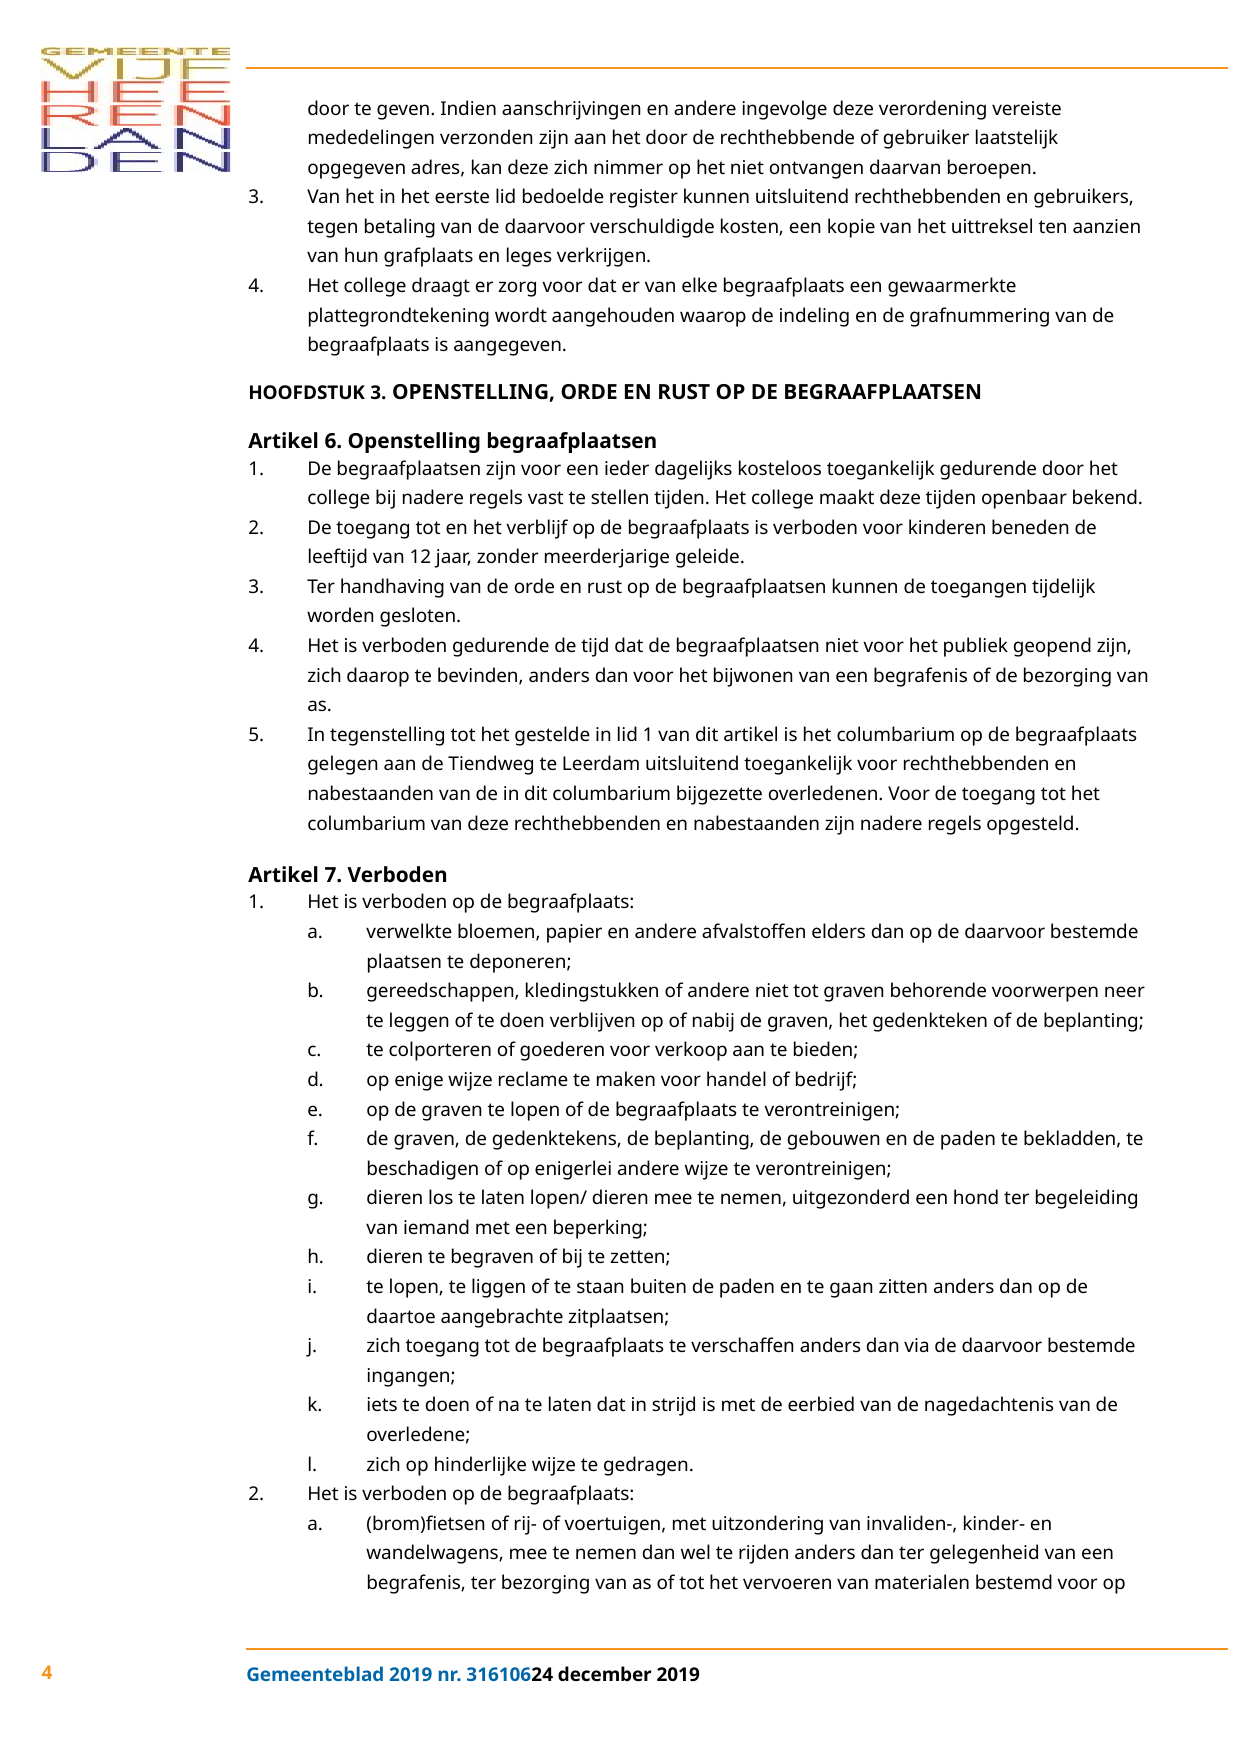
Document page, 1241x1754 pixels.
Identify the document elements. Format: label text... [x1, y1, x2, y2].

text HOOFDSTUK 3. OPENSTELLING, ORDE EN RUST OP DE BEGRAAFPLAATSEN [248, 377, 1152, 406]
list Ter handhaving van de orde en rust op de begraafplaatsen kunnen de toegangen tijdelijk worden gesloten. [248, 573, 1152, 628]
list door te geven. Indien aanschrijvingen en andere ingevolge deze verordening vereiste mededelingen verzonden zijn aan het door de rechthebbende of gebruiker laatstelijk opgegeven adres, kan deze zich nimmer op het niet ontvangen daarvan beroepen. [248, 95, 1152, 180]
text Artikel 6. Openstelling begraafplaatsen [248, 426, 1152, 455]
text Artikel 7. Verboden [248, 860, 1152, 889]
list verwelkte bloemen, papier en andere afvalstoffen elders dan op de daarvoor bestemde plaatsen te deponeren; [307, 918, 1152, 973]
list Het is verboden op de begraafplaats: [248, 1480, 1152, 1506]
list Het college draagt er zorg voor dat er van elke begraafplaats een gewaarmerkte plattegrondtekening wordt aangehouden waarop de indeling en de grafnummering van de begraafplaats is aangegeven. [248, 272, 1152, 357]
list te lopen, te liggen of te staan buiten de paden en te gaan zitten anders dan op de daartoe aangebrachte zitplaatsen; [307, 1273, 1152, 1328]
list de graven, de gedenktekens, de beplanting, de gebouwen en de paden te bekladden, te beschadigen of op enigerlei andere wijze te verontreinigen; [307, 1125, 1152, 1181]
list zich toegang tot de begraafplaats te verschaffen anders dan via de daarvoor bestemde ingangen; [307, 1332, 1152, 1388]
list Het is verboden op de begraafplaats: [248, 889, 1152, 914]
list iets te doen of na te laten dat in strijd is met de eerbied van de nagedachtenis van de overledene; [307, 1392, 1152, 1447]
list De begraafplaatsen zijn voor een ieder dagelijks kosteloos toegankelijk gedurende door het college bij nadere regels vast te stellen tijden. Het college maakt deze tijden openbaar bekend. [248, 455, 1152, 510]
list Van het in het eerste lid bedoelde register kunnen uitsluitend rechthebbenden en gebruikers, tegen betaling van de daarvoor verschuldigde kosten, een kopie van het uittreksel ten aanzien van hun grafplaats en leges verkrijgen. [248, 183, 1152, 268]
list op de graven te lopen of de begraafplaats te verontreinigen; [307, 1096, 1152, 1121]
list Het is verboden gedurende de tijd dat de begraafplaatsen niet voor het publiek geopend zijn, zich daarop te bevinden, anders dan voor het bijwonen van een begrafenis of de bezorging van as. [248, 632, 1152, 717]
list (brom)fietsen of rij- of voertuigen, met uitzondering van invaliden-, kinder- en wandelwagens, mee te nemen dan wel te rijden anders dan ter gelegenheid van een begrafenis, ter bezorging van as of tot het vervoeren van materialen bestemd voor op [307, 1510, 1152, 1595]
list te colporteren of goederen voor verkoop aan te bieden; [307, 1037, 1152, 1062]
list dieren los te laten lopen/ dieren mee te nemen, uitgezonderd een hond ter begeleiding van iemand met een beperking; [307, 1184, 1152, 1240]
list De toegang tot en het verblijf op de begraafplaats is verboden voor kinderen beneden de leeftijd van 12 jaar, zonder meerderjarige geleide. [248, 514, 1152, 569]
list In tegenstelling tot het gestelde in lid 1 van dit artikel is het columbarium op de begraafplaats gelegen aan de Tiendweg te Leerdam uitsluitend toegankelijk voor rechthebbenden en nabestaanden van de in dit columbarium bijgezette overledenen. Voor de toegang tot het columbarium van deze rechthebbenden en nabestaanden zijn nadere regels opgesteld. [248, 721, 1152, 836]
list dieren te begraven of bij te zetten; [307, 1244, 1152, 1269]
list zich op hinderlijke wijze te gedragen. [307, 1451, 1152, 1476]
list gereedschappen, kledingstukken of andere niet tot graven behorende voorwerpen neer te leggen of te doen verblijven op of nabij de graven, het gedenkteken of de beplanting; [307, 977, 1152, 1033]
picture [41, 47, 231, 172]
list op enige wijze reclame te maken voor handel of bedrijf; [307, 1066, 1152, 1092]
